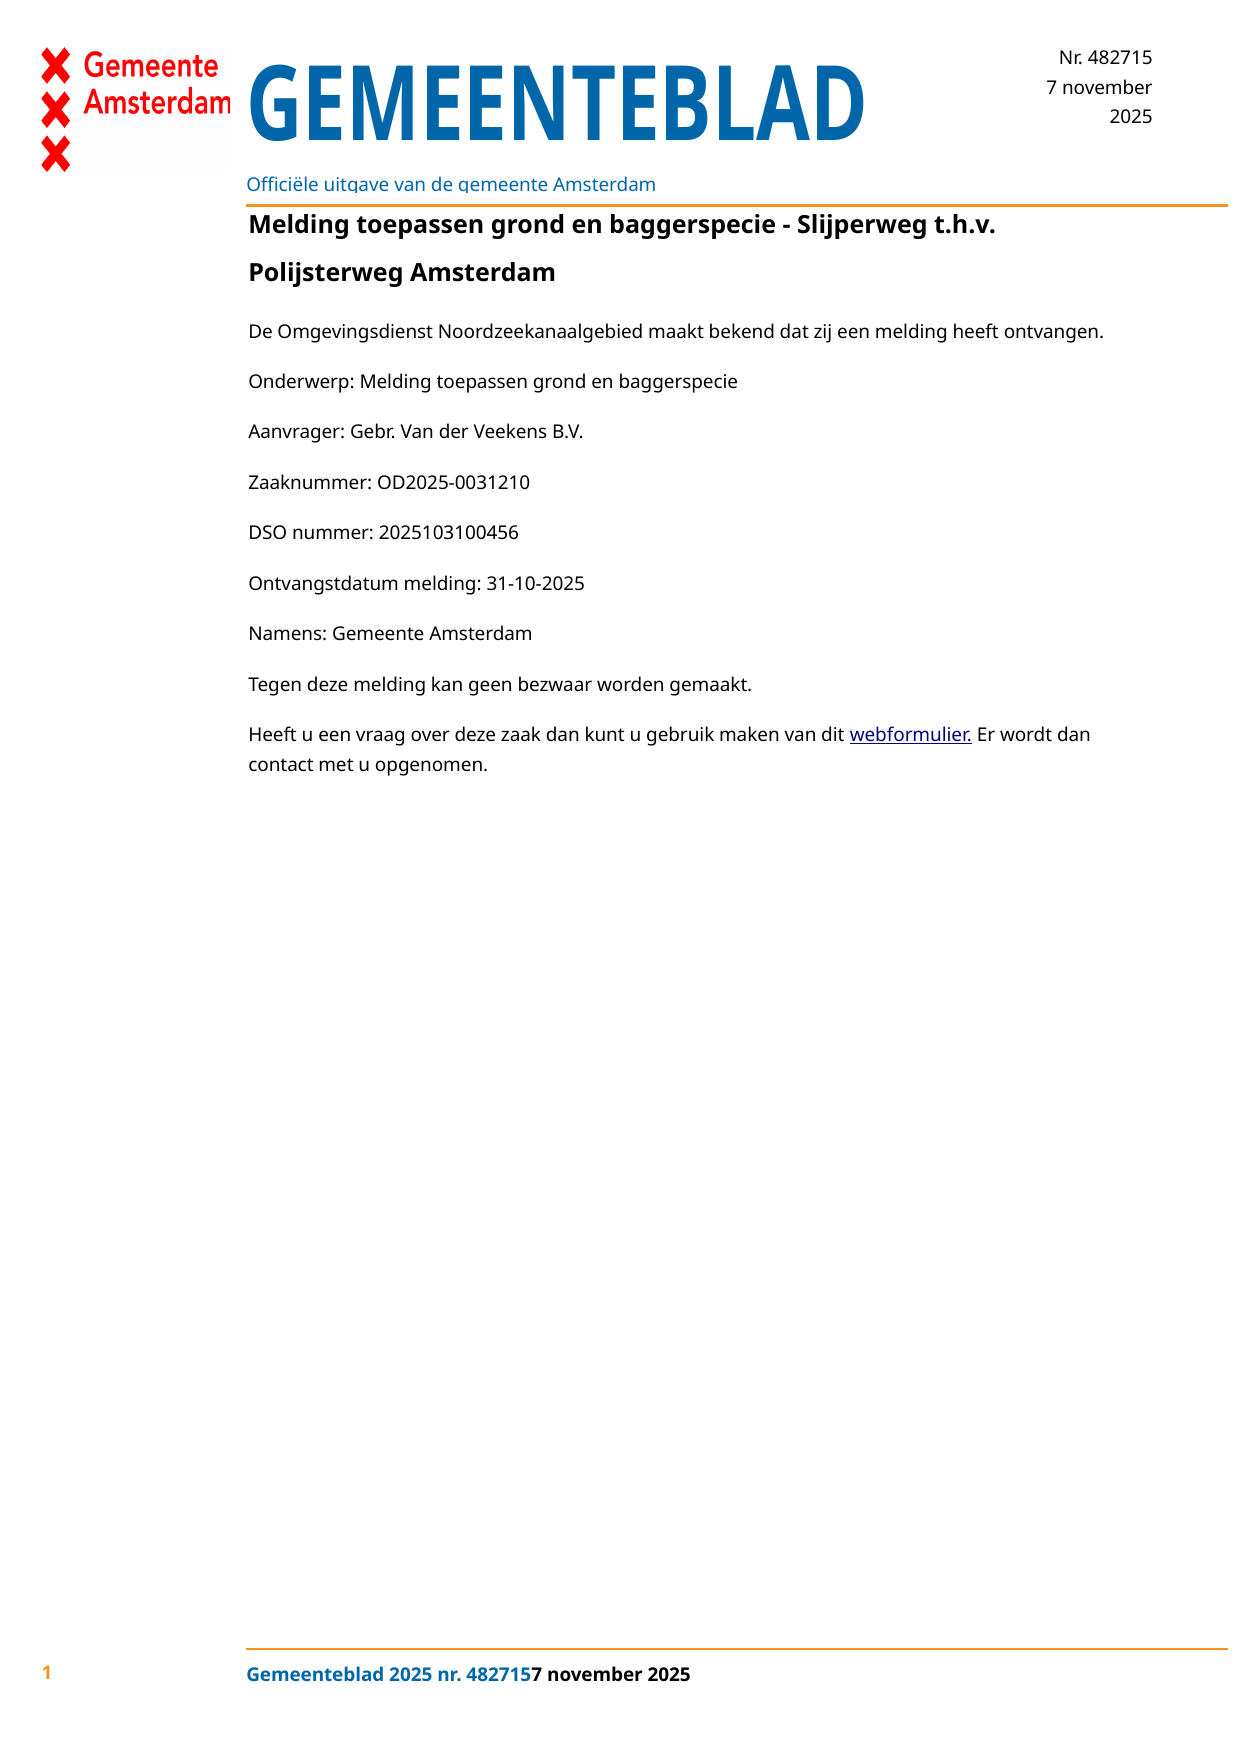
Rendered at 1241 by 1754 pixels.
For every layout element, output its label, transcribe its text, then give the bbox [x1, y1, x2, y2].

text Melding toepassen grond en baggerspecie - Slijperweg t.h.v. Polijsterweg Amsterdam [248, 207, 1152, 288]
text DSO nummer: 2025103100456 [248, 519, 1152, 545]
text De Omgevingsdienst Noordzeekanaalgebied maakt bekend dat zij een melding heeft ontvangen. [248, 318, 1152, 344]
text Onderwerp: Melding toepassen grond en baggerspecie [248, 368, 1152, 394]
text Heeft u een vraag over deze zaak dan kunt u gebruik maken van dit webformulier. Er wordt dan contact met u opgenomen. [248, 721, 1152, 777]
text Ontvangstdatum melding: 31-10-2025 [248, 570, 1152, 596]
text Namens: Gemeente Amsterdam [248, 620, 1152, 646]
text Tegen deze melding kan geen bezwaar worden gemaakt. [248, 671, 1152, 697]
text Aanvrager: Gebr. Van der Veekens B.V. [248, 419, 1152, 444]
text Zaaknummer: OD2025-0031210 [248, 469, 1152, 495]
picture [41, 47, 231, 172]
